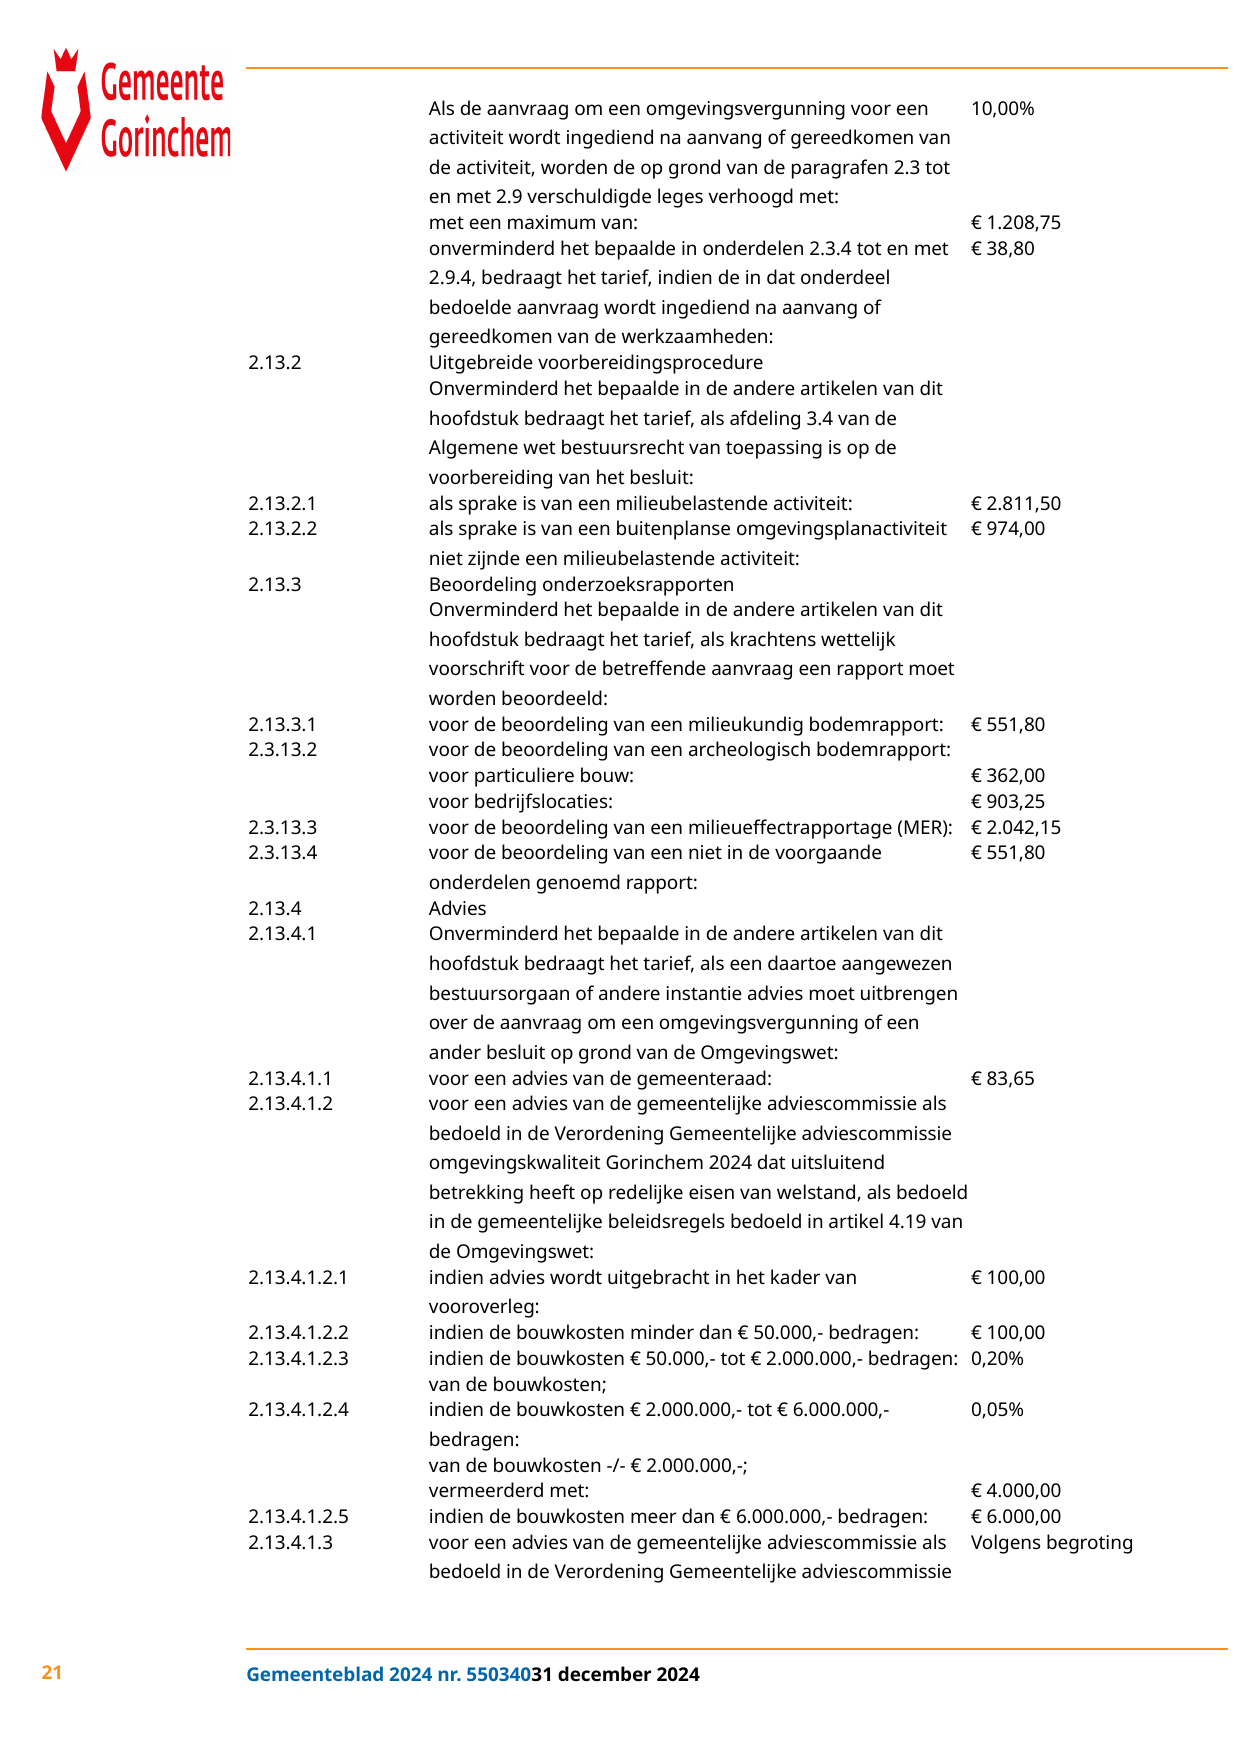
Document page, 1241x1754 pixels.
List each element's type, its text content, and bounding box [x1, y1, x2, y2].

table_cell indien de bouwkosten € 50.000,- tot € 2.000.000,- bedragen: [429, 1345, 971, 1371]
table_cell 2.13.4.1 [248, 921, 429, 1065]
table_cell indien de bouwkosten meer dan € 6.000.000,- bedragen: [429, 1503, 971, 1529]
table_cell [248, 1478, 429, 1503]
table_cell van de bouwkosten -/- € 2.000.000,-; [429, 1452, 971, 1478]
table_cell [971, 737, 1152, 762]
table_cell [971, 375, 1152, 490]
table_cell van de bouwkosten; [429, 1371, 971, 1397]
table_cell € 2.811,50 [971, 490, 1152, 515]
table_cell € 1.208,75 [971, 209, 1152, 235]
table_cell onverminderd het bepaalde in onderdelen 2.3.4 tot en met 2.9.4, bedraagt het tarief, indien de in dat onderdeel bedoelde aanvraag wordt ingediend na aanvang of gereedkomen van de werkzaamheden: [429, 235, 971, 349]
table_cell 2.3.13.3 [248, 814, 429, 839]
table_cell Onverminderd het bepaalde in de andere artikelen van dit hoofdstuk bedraagt het tarief, als een daartoe aangewezen bestuursorgaan of andere instantie advies moet uitbrengen over de aanvraag om een omgevingsvergunning of een ander besluit op grond van de Omgevingswet: [429, 921, 971, 1065]
table_cell € 903,25 [971, 788, 1152, 814]
table_cell Onverminderd het bepaalde in de andere artikelen van dit hoofdstuk bedraagt het tarief, als afdeling 3.4 van de Algemene wet bestuursrecht van toepassing is op de voorbereiding van het besluit: [429, 375, 971, 490]
table_cell Advies [429, 895, 971, 921]
table_cell 2.13.4.1.3 [248, 1529, 429, 1584]
table_cell vermeerderd met: [429, 1478, 971, 1503]
table_cell € 38,80 [971, 235, 1152, 349]
table_cell 2.13.4.1.2.2 [248, 1319, 429, 1345]
table_cell € 974,00 [971, 515, 1152, 571]
table_cell indien advies wordt uitgebracht in het kader van vooroverleg: [429, 1264, 971, 1319]
table_cell voor de beoordeling van een archeologisch bodemrapport: [429, 737, 971, 762]
table_cell Uitgebreide voorbereidingsprocedure [429, 350, 971, 375]
table_cell 2.3.13.2 [248, 737, 429, 762]
table_cell [248, 596, 429, 711]
table_cell [248, 1371, 429, 1397]
table_cell voor een advies van de gemeenteraad: [429, 1065, 971, 1090]
table_cell Als de aanvraag om een omgevingsvergunning voor een activiteit wordt ingediend na aanvang of gereedkomen van de activiteit, worden de op grond van de paragrafen 2.3 tot en met 2.9 verschuldigde leges verhoogd met: [429, 95, 971, 209]
table_cell 10,00% [971, 95, 1152, 209]
table_cell Beoordeling onderzoeksrapporten [429, 571, 971, 596]
table_cell voor bedrijfslocaties: [429, 788, 971, 814]
table_cell 2.13.3 [248, 571, 429, 596]
table_cell € 6.000,00 [971, 1503, 1152, 1529]
table_cell 2.13.2.2 [248, 515, 429, 571]
table_cell 2.13.4 [248, 895, 429, 921]
table_cell indien de bouwkosten € 2.000.000,- tot € 6.000.000,- bedragen: [429, 1397, 971, 1452]
table_cell € 362,00 [971, 763, 1152, 788]
table_cell 2.3.13.4 [248, 840, 429, 895]
table_cell [971, 1090, 1152, 1264]
table_cell [971, 895, 1152, 921]
table_cell [971, 350, 1152, 375]
table_cell 2.13.4.1.2.5 [248, 1503, 429, 1529]
table_cell [248, 375, 429, 490]
table_cell [971, 1371, 1152, 1397]
table_cell voor de beoordeling van een milieueffectrapportage (MER): [429, 814, 971, 839]
table_cell [971, 921, 1152, 1065]
table_cell 2.13.3.1 [248, 711, 429, 737]
table_cell voor een advies van de gemeentelijke adviescommissie als bedoeld in de Verordening Gemeentelijke adviescommissie omgevingskwaliteit Gorinchem 2024 dat uitsluitend betrekking heeft op redelijke eisen van welstand, als bedoeld in de gemeentelijke beleidsregels bedoeld in artikel 4.19 van de Omgevingswet: [429, 1090, 971, 1264]
table_cell 2.13.2.1 [248, 490, 429, 515]
table_cell 2.13.4.1.2.4 [248, 1397, 429, 1452]
table_cell 2.13.2 [248, 350, 429, 375]
table_cell € 83,65 [971, 1065, 1152, 1090]
table_cell 2.13.4.1.2.1 [248, 1264, 429, 1319]
table_cell [248, 209, 429, 235]
table_cell [248, 763, 429, 788]
table_cell als sprake is van een buitenplanse omgevingsplanactiviteit niet zijnde een milieubelastende activiteit: [429, 515, 971, 571]
table_cell € 4.000,00 [971, 1478, 1152, 1503]
picture [41, 47, 231, 172]
table_cell voor de beoordeling van een niet in de voorgaande onderdelen genoemd rapport: [429, 840, 971, 895]
table_cell 0,20% [971, 1345, 1152, 1371]
table_cell Volgens begroting [971, 1529, 1152, 1584]
table_cell Onverminderd het bepaalde in de andere artikelen van dit hoofdstuk bedraagt het tarief, als krachtens wettelijk voorschrift voor de betreffende aanvraag een rapport moet worden beoordeeld: [429, 596, 971, 711]
table_cell [971, 571, 1152, 596]
table_cell € 2.042,15 [971, 814, 1152, 839]
table_cell [971, 1452, 1152, 1478]
table_cell [248, 95, 429, 209]
table_cell € 100,00 [971, 1319, 1152, 1345]
table_cell 2.13.4.1.2 [248, 1090, 429, 1264]
table_cell voor de beoordeling van een milieukundig bodemrapport: [429, 711, 971, 737]
table_cell voor een advies van de gemeentelijke adviescommissie als bedoeld in de Verordening Gemeentelijke adviescommissie [429, 1529, 971, 1584]
table_cell 2.13.4.1.1 [248, 1065, 429, 1090]
table_cell indien de bouwkosten minder dan € 50.000,- bedragen: [429, 1319, 971, 1345]
table_cell als sprake is van een milieubelastende activiteit: [429, 490, 971, 515]
table_cell € 100,00 [971, 1264, 1152, 1319]
table_cell [248, 235, 429, 349]
table_cell € 551,80 [971, 840, 1152, 895]
table_cell met een maximum van: [429, 209, 971, 235]
table_cell [248, 788, 429, 814]
table_cell voor particuliere bouw: [429, 763, 971, 788]
table_cell € 551,80 [971, 711, 1152, 737]
table_cell 2.13.4.1.2.3 [248, 1345, 429, 1371]
table_cell [971, 596, 1152, 711]
table_cell [248, 1452, 429, 1478]
table_cell 0,05% [971, 1397, 1152, 1452]
